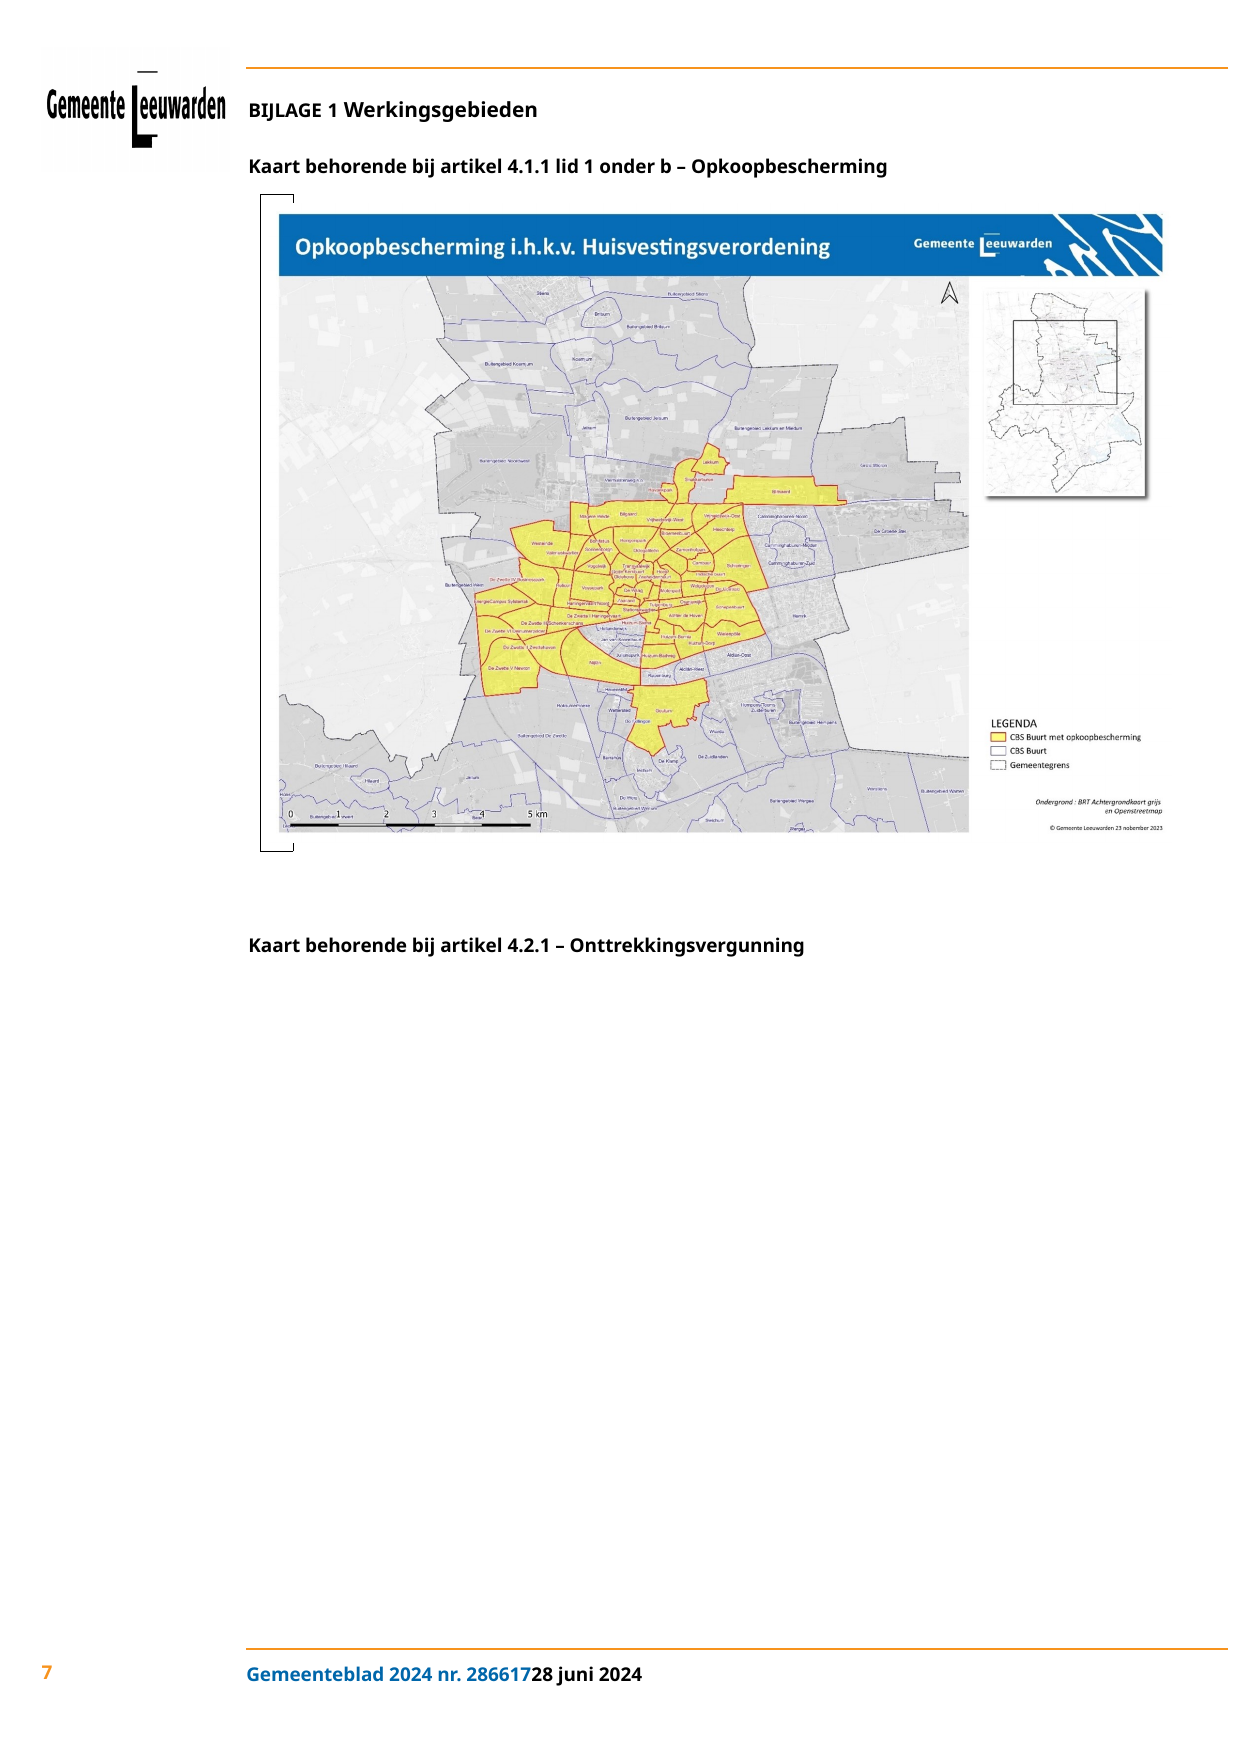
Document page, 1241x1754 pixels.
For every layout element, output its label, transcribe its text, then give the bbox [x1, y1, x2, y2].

text BIJLAGE 1 Werkingsgebieden [248, 95, 1152, 123]
picture [41, 47, 231, 172]
text Kaart behorende bij artikel 4.1.1 lid 1 onder b – Opkoopbescherming [248, 153, 1152, 179]
text Kaart behorende bij artikel 4.2.1 – Onttrekkingsvergunning [248, 932, 1152, 958]
picture [268, 203, 1173, 843]
